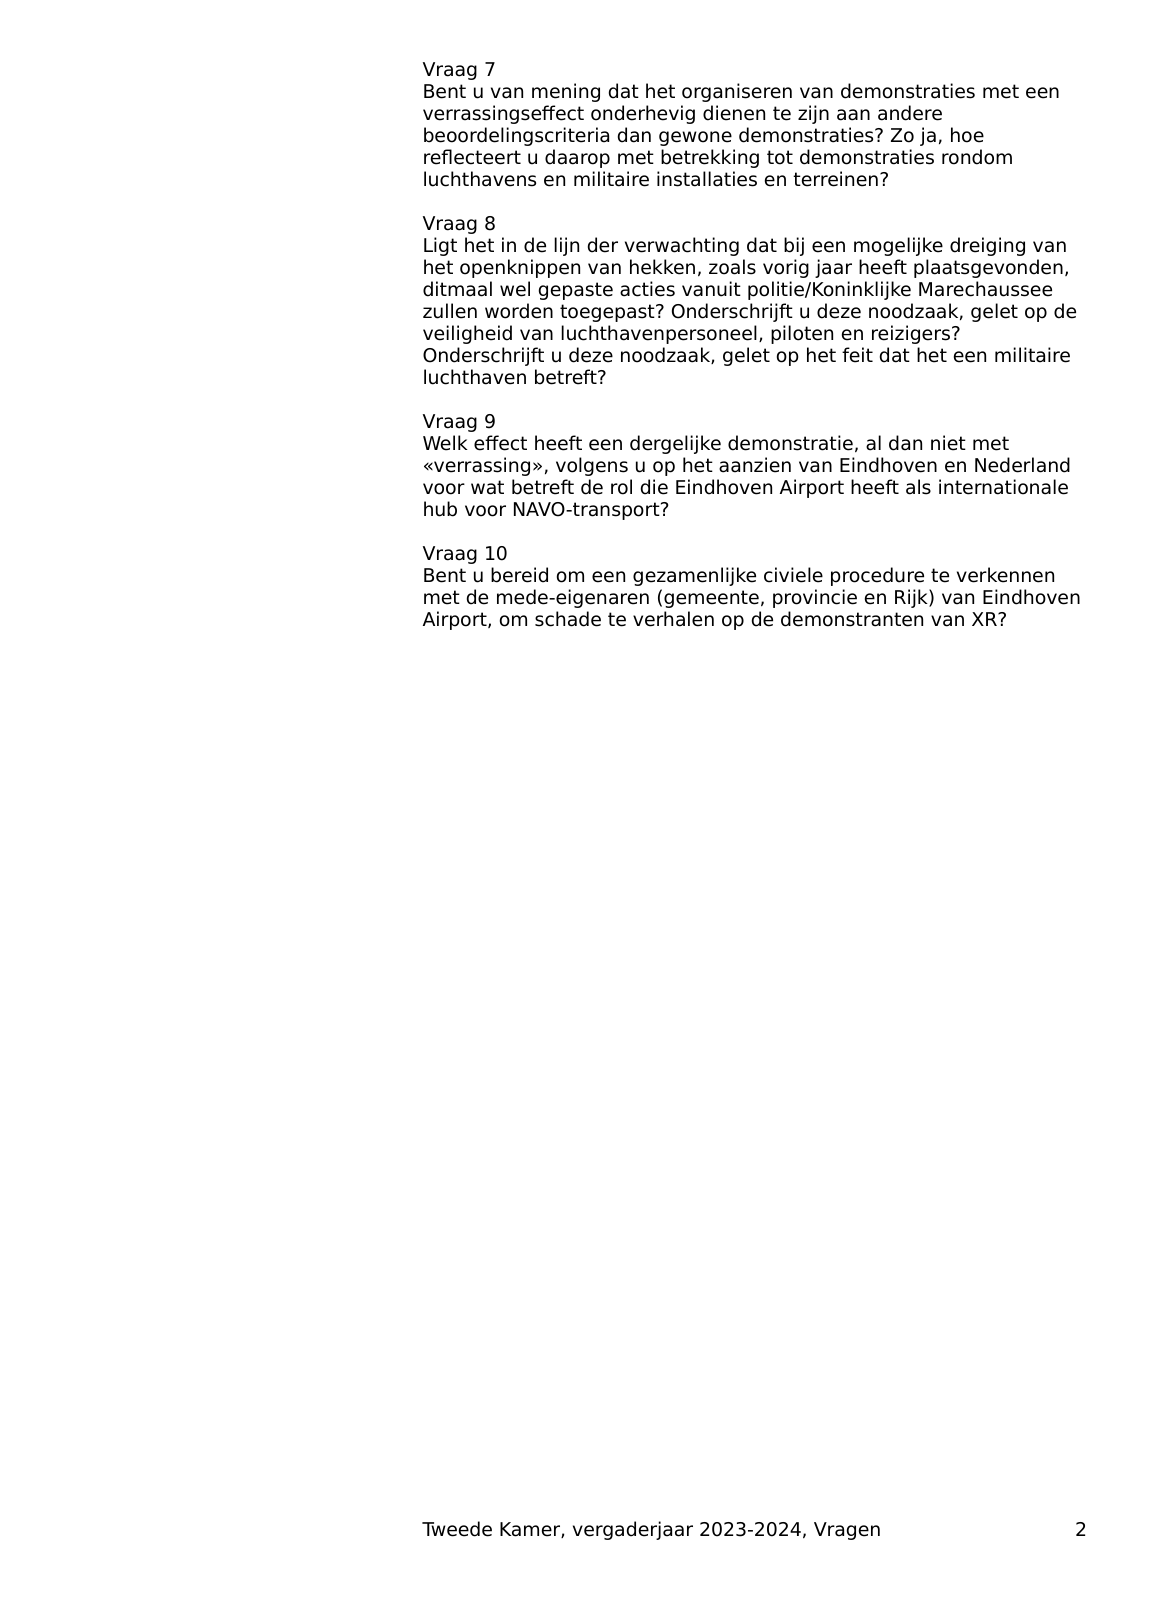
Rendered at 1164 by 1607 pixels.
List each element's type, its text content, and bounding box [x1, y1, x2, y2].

text Vraag 7 [422, 59, 1087, 81]
text Vraag 8 [422, 213, 1087, 235]
text Bent u van mening dat het organiseren van demonstraties met een verrassingseffect onderhevig dienen te zijn aan andere beoordelingscriteria dan gewone demonstraties? Zo ja, hoe reflecteert u daarop met betrekking tot demonstraties rondom luchthavens en militaire installaties en terreinen? [422, 81, 1087, 191]
text Vraag 9 [422, 411, 1087, 433]
text Vraag 10 [422, 543, 1087, 565]
text Welk effect heeft een dergelijke demonstratie, al dan niet met «verrassing», volgens u op het aanzien van Eindhoven en Nederland voor wat betreft de rol die Eindhoven Airport heeft als internationale hub voor NAVO-transport? [422, 433, 1087, 521]
text Ligt het in de lijn der verwachting dat bij een mogelijke dreiging van het openknippen van hekken, zoals vorig jaar heeft plaatsgevonden, ditmaal wel gepaste acties vanuit politie/Koninklijke Marechaussee zullen worden toegepast? Onderschrijft u deze noodzaak, gelet op de veiligheid van luchthavenpersoneel, piloten en reizigers? Onderschrijft u deze noodzaak, gelet op het feit dat het een militaire luchthaven betreft? [422, 235, 1087, 389]
text Bent u bereid om een gezamenlijke civiele procedure te verkennen met de mede-eigenaren (gemeente, provincie en Rijk) van Eindhoven Airport, om schade te verhalen op de demonstranten van XR? [422, 565, 1087, 631]
